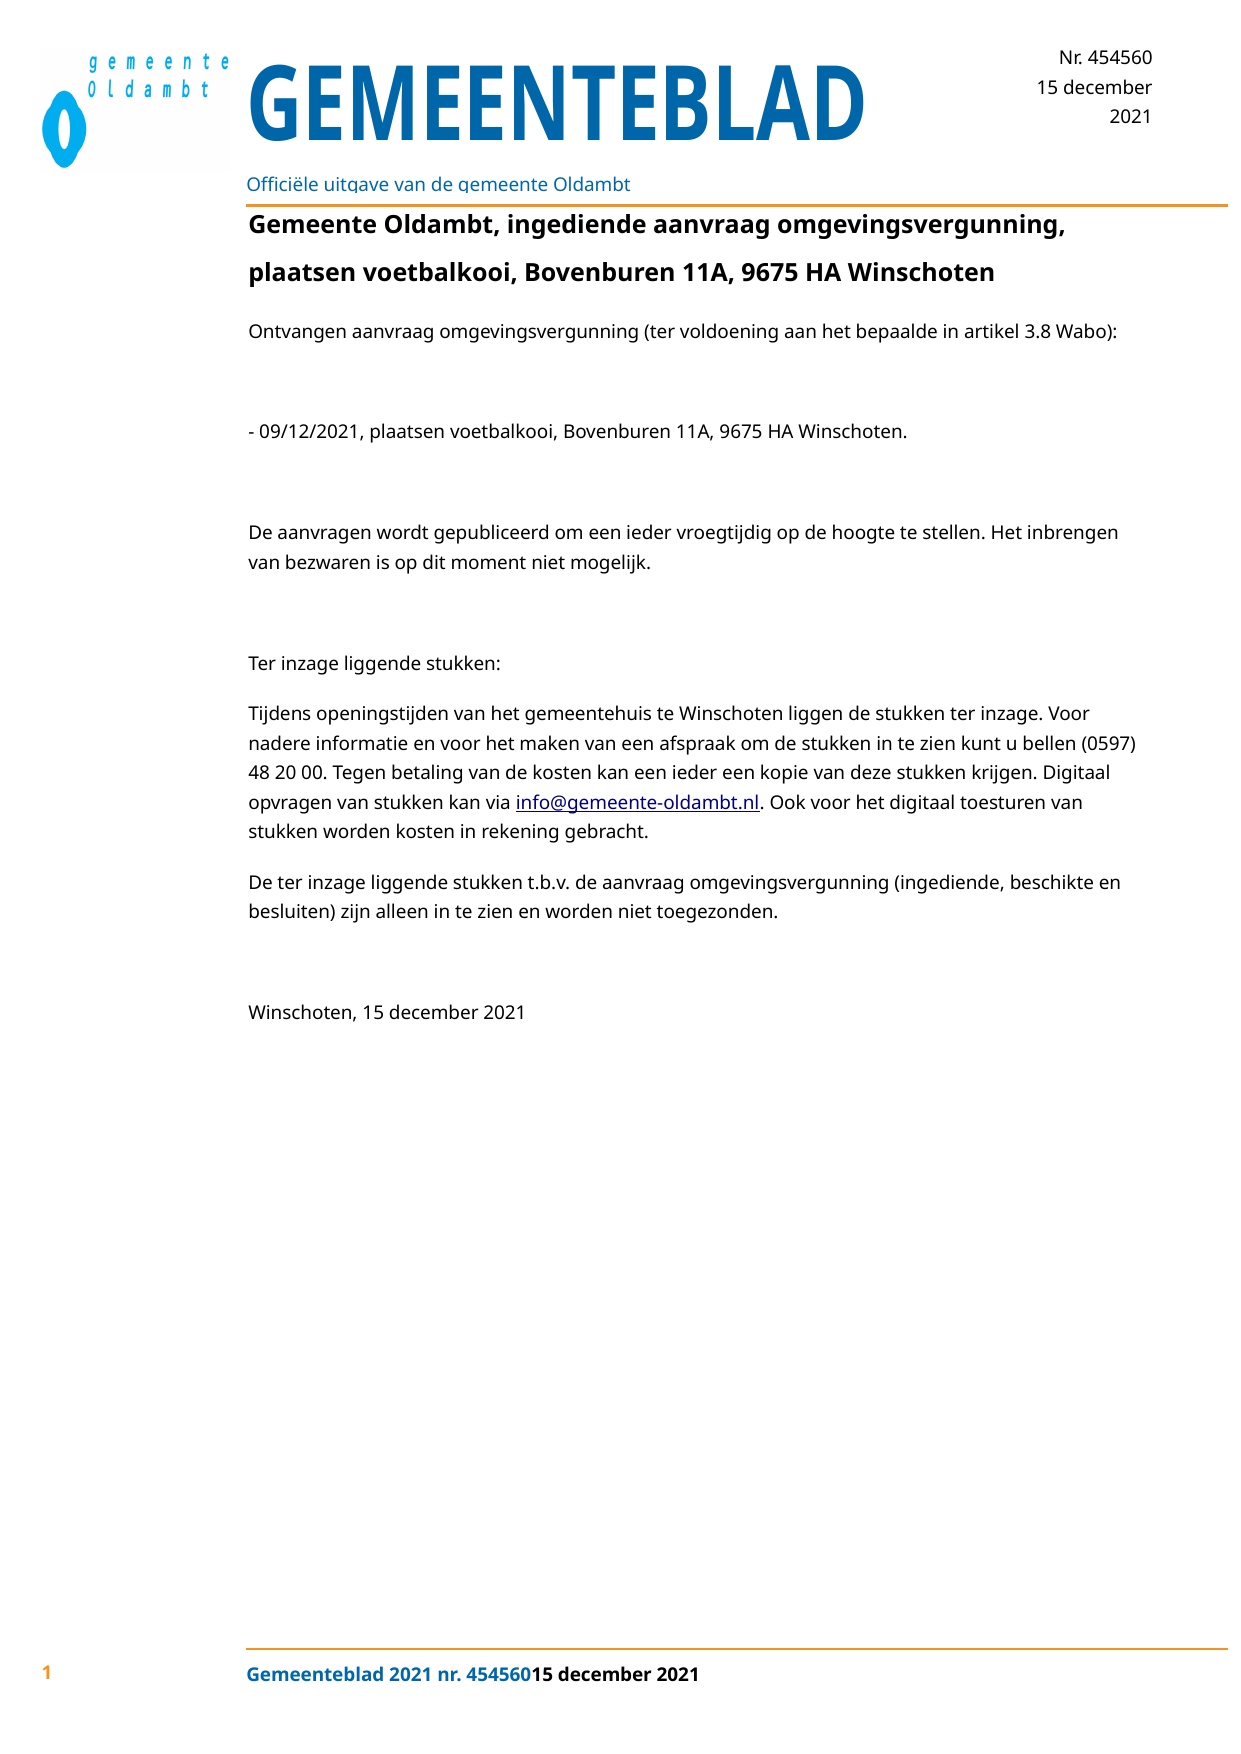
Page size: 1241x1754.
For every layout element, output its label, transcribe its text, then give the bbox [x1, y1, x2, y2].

text De ter inzage liggende stukken t.b.v. de aanvraag omgevingsvergunning (ingediende, beschikte en besluiten) zijn alleen in te zien en worden niet toegezonden. [248, 869, 1152, 924]
text Ter inzage liggende stukken: [248, 650, 1152, 676]
text Gemeente Oldambt, ingediende aanvraag omgevingsvergunning, plaatsen voetbalkooi, Bovenburen 11A, 9675 HA Winschoten [248, 207, 1152, 288]
text - 09/12/2021, plaatsen voetbalkooi, Bovenburen 11A, 9675 HA Winschoten. [248, 419, 1152, 444]
text Ontvangen aanvraag omgevingsvergunning (ter voldoening aan het bepaalde in artikel 3.8 Wabo): [248, 318, 1152, 344]
text Tijdens openingstijden van het gemeentehuis te Winschoten liggen de stukken ter inzage. Voor nadere informatie en voor het maken van een afspraak om de stukken in te zien kunt u bellen (0597) 48 20 00. Tegen betaling van de kosten kan een ieder een kopie van deze stukken krijgen. Digitaal opvragen van stukken kan via info@gemeente-oldambt.nl. Ook voor het digitaal toesturen van stukken worden kosten in rekening gebracht. [248, 700, 1152, 844]
text Winschoten, 15 december 2021 [248, 999, 1152, 1025]
picture [41, 47, 231, 172]
text De aanvragen wordt gepubliceerd om een ieder vroegtijdig op de hoogte te stellen. Het inbrengen van bezwaren is op dit moment niet mogelijk. [248, 519, 1152, 575]
